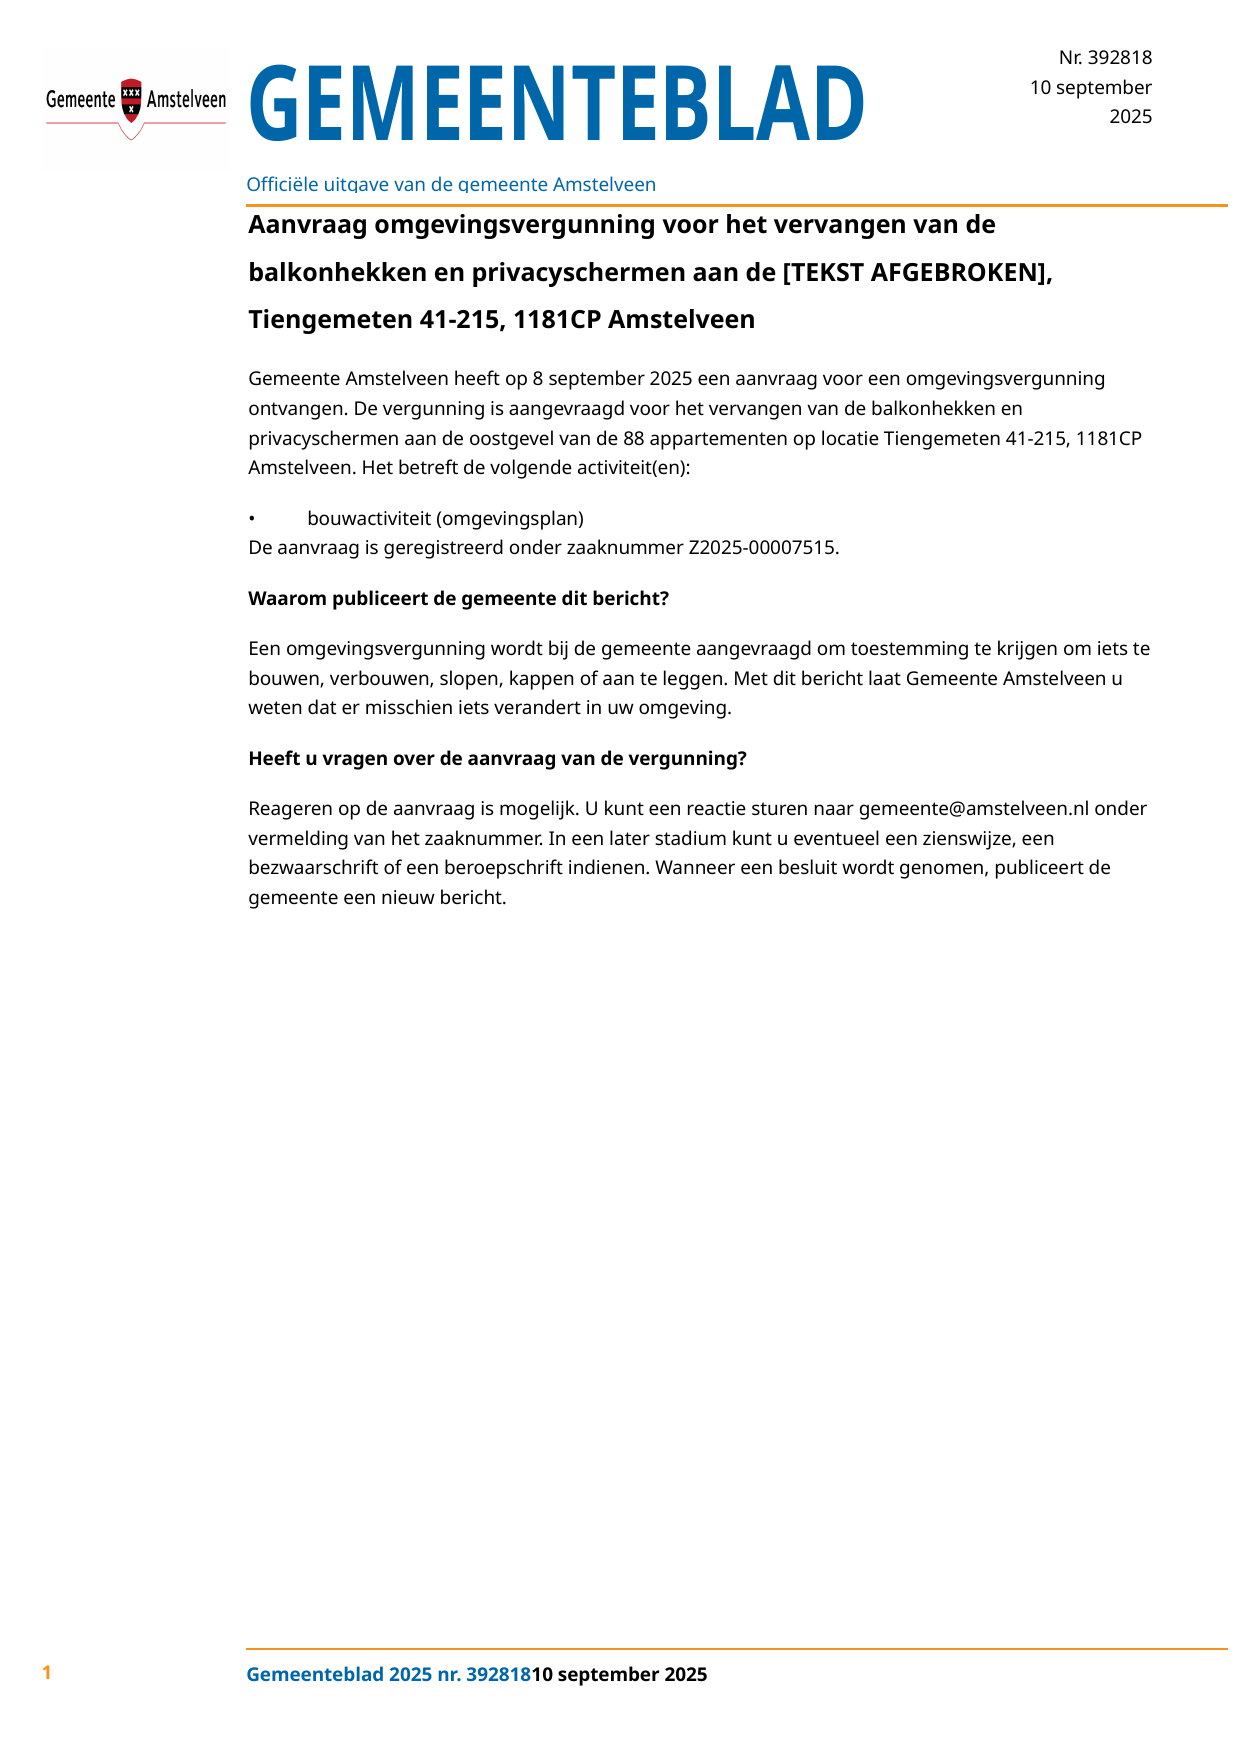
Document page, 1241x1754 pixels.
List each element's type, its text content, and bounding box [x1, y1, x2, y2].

text Heeft u vragen over de aanvraag van de vergunning? [248, 745, 1152, 770]
list bouwactiviteit (omgevingsplan) [248, 505, 1152, 530]
text Een omgevingsvergunning wordt bij de gemeente aangevraagd om toestemming te krijgen om iets te bouwen, verbouwen, slopen, kappen of aan te leggen. Met dit bericht laat Gemeente Amstelveen u weten dat er misschien iets verandert in uw omgeving. [248, 635, 1152, 720]
text De aanvraag is geregistreerd onder zaaknummer Z2025-00007515. [248, 534, 1152, 560]
picture [41, 47, 231, 172]
text Reageren op de aanvraag is mogelijk. U kunt een reactie sturen naar gemeente@amstelveen.nl onder vermelding van het zaaknummer. In een later stadium kunt u eventueel een zienswijze, een bezwaarschrift of een beroepschrift indienen. Wanneer een besluit wordt genomen, publiceert de gemeente een nieuw bericht. [248, 795, 1152, 909]
text Aanvraag omgevingsvergunning voor het vervangen van de balkonhekken en privacyschermen aan de [TEKST AFGEBROKEN], Tiengemeten 41-215, 1181CP Amstelveen [248, 207, 1152, 336]
text Waarom publiceert de gemeente dit bericht? [248, 585, 1152, 610]
text Gemeente Amstelveen heeft op 8 september 2025 een aanvraag voor een omgevingsvergunning ontvangen. De vergunning is aangevraagd voor het vervangen van de balkonhekken en privacyschermen aan de oostgevel van de 88 appartementen op locatie Tiengemeten 41-215, 1181CP Amstelveen. Het betreft de volgende activiteit(en): [248, 366, 1152, 480]
